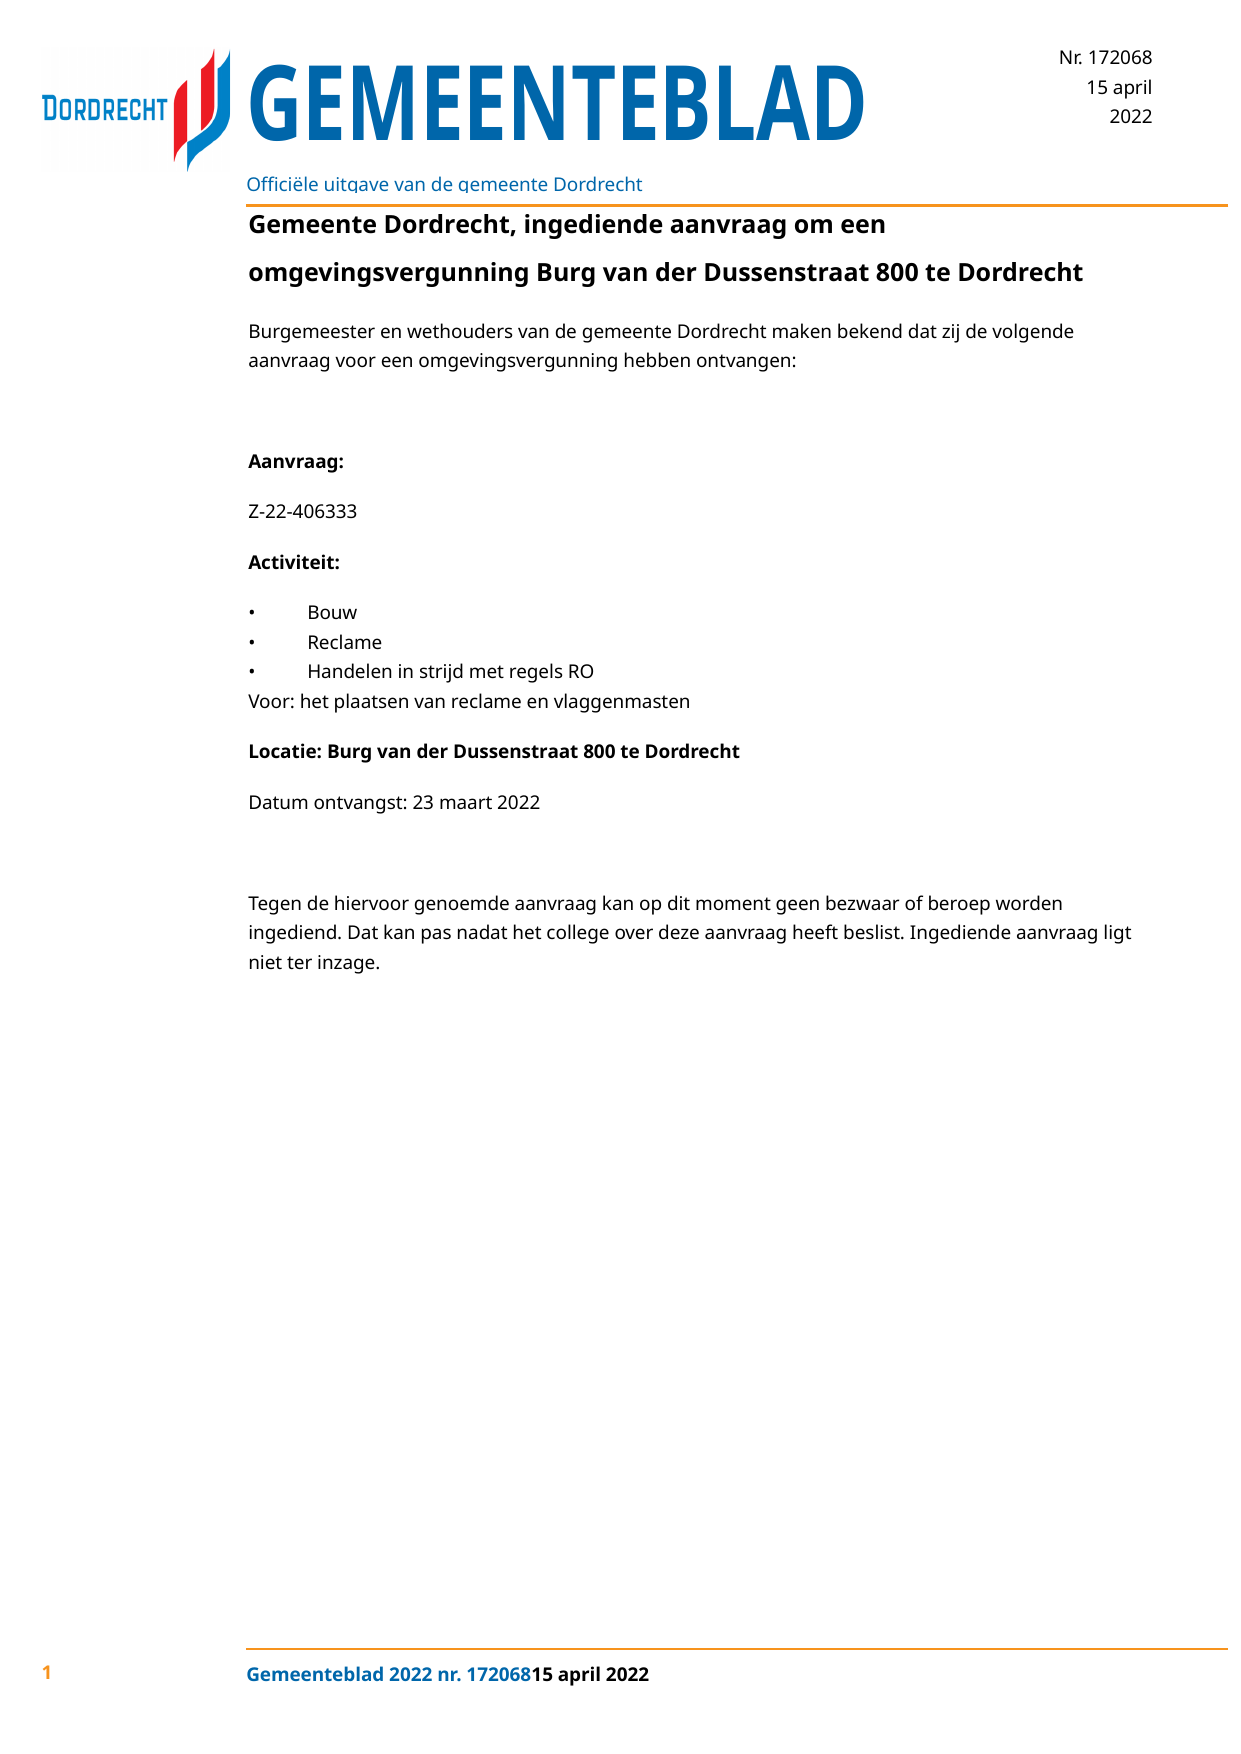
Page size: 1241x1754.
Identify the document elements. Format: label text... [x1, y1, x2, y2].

text Activiteit: [248, 549, 1152, 575]
text Datum ontvangst: 23 maart 2022 [248, 789, 1152, 815]
text Tegen de hiervoor genoemde aanvraag kan op dit moment geen bezwaar of beroep worden ingediend. Dat kan pas nadat het college over deze aanvraag heeft beslist. Ingediende aanvraag ligt niet ter inzage. [248, 890, 1152, 975]
text Aanvraag: [248, 448, 1152, 474]
text Z-22-406333 [248, 499, 1152, 524]
picture [41, 47, 231, 172]
text Gemeente Dordrecht, ingediende aanvraag om een omgevingsvergunning Burg van der Dussenstraat 800 te Dordrecht [248, 207, 1152, 288]
text Locatie: Burg van der Dussenstraat 800 te Dordrecht [248, 739, 1152, 764]
list Bouw [248, 599, 1152, 625]
list Handelen in strijd met regels RO [248, 659, 1152, 684]
list Reclame [248, 629, 1152, 655]
text Voor: het plaatsen van reclame en vlaggenmasten [248, 688, 1152, 714]
text Burgemeester en wethouders van de gemeente Dordrecht maken bekend dat zij de volgende aanvraag voor een omgevingsvergunning hebben ontvangen: [248, 318, 1152, 373]
